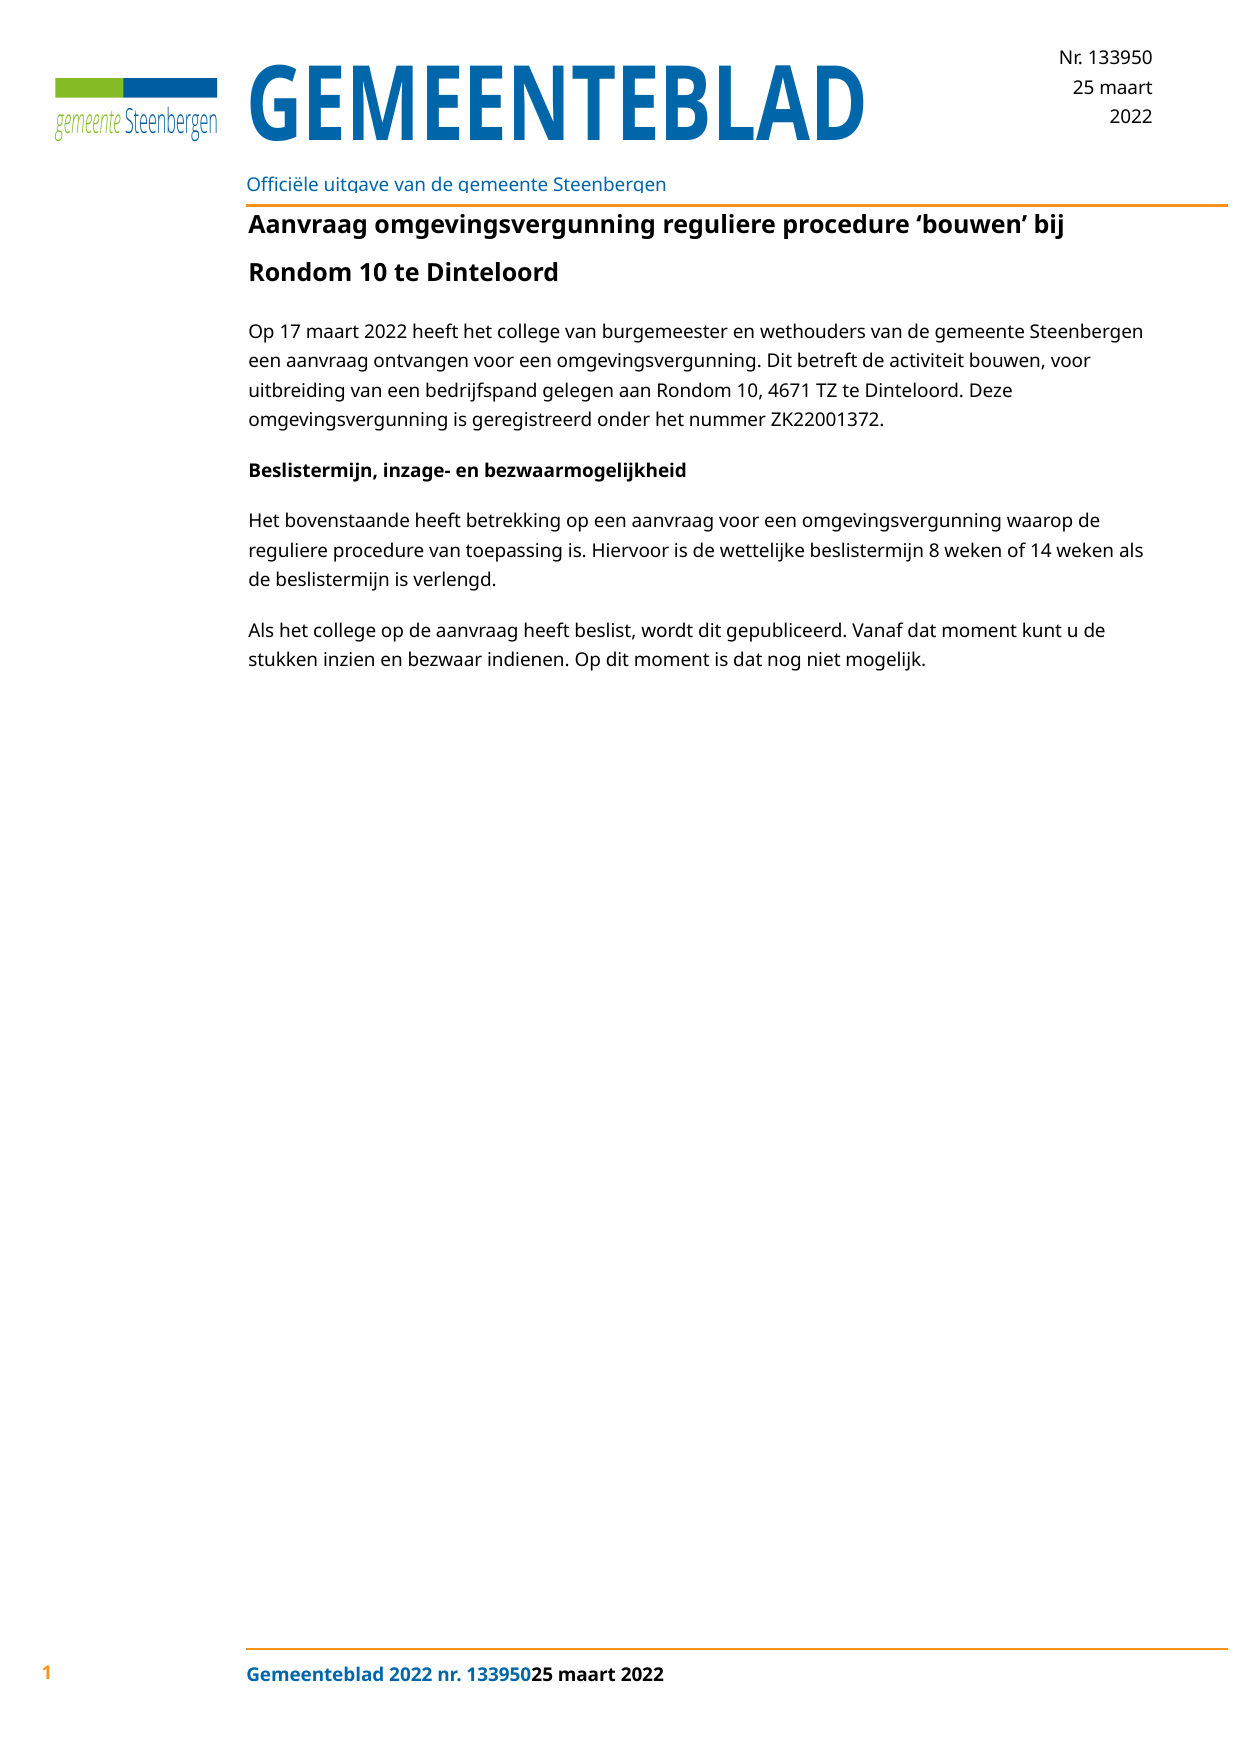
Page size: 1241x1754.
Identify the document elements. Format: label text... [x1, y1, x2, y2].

text Het bovenstaande heeft betrekking op een aanvraag voor een omgevingsvergunning waarop de reguliere procedure van toepassing is. Hiervoor is de wettelijke beslistermijn 8 weken of 14 weken als de beslistermijn is verlengd. [248, 507, 1152, 592]
text Beslistermijn, inzage- en bezwaarmogelijkheid [248, 457, 1152, 483]
text Als het college op de aanvraag heeft beslist, wordt dit gepubliceerd. Vanaf dat moment kunt u de stukken inzien en bezwaar indienen. Op dit moment is dat nog niet mogelijk. [248, 617, 1152, 672]
text Op 17 maart 2022 heeft het college van burgemeester en wethouders van de gemeente Steenbergen een aanvraag ontvangen voor een omgevingsvergunning. Dit betreft de activiteit bouwen, voor uitbreiding van een bedrijfspand gelegen aan Rondom 10, 4671 TZ te Dinteloord. Deze omgevingsvergunning is geregistreerd onder het nummer ZK22001372. [248, 318, 1152, 432]
text Aanvraag omgevingsvergunning reguliere procedure ‘bouwen’ bij Rondom 10 te Dinteloord [248, 207, 1152, 288]
picture [41, 47, 231, 172]
